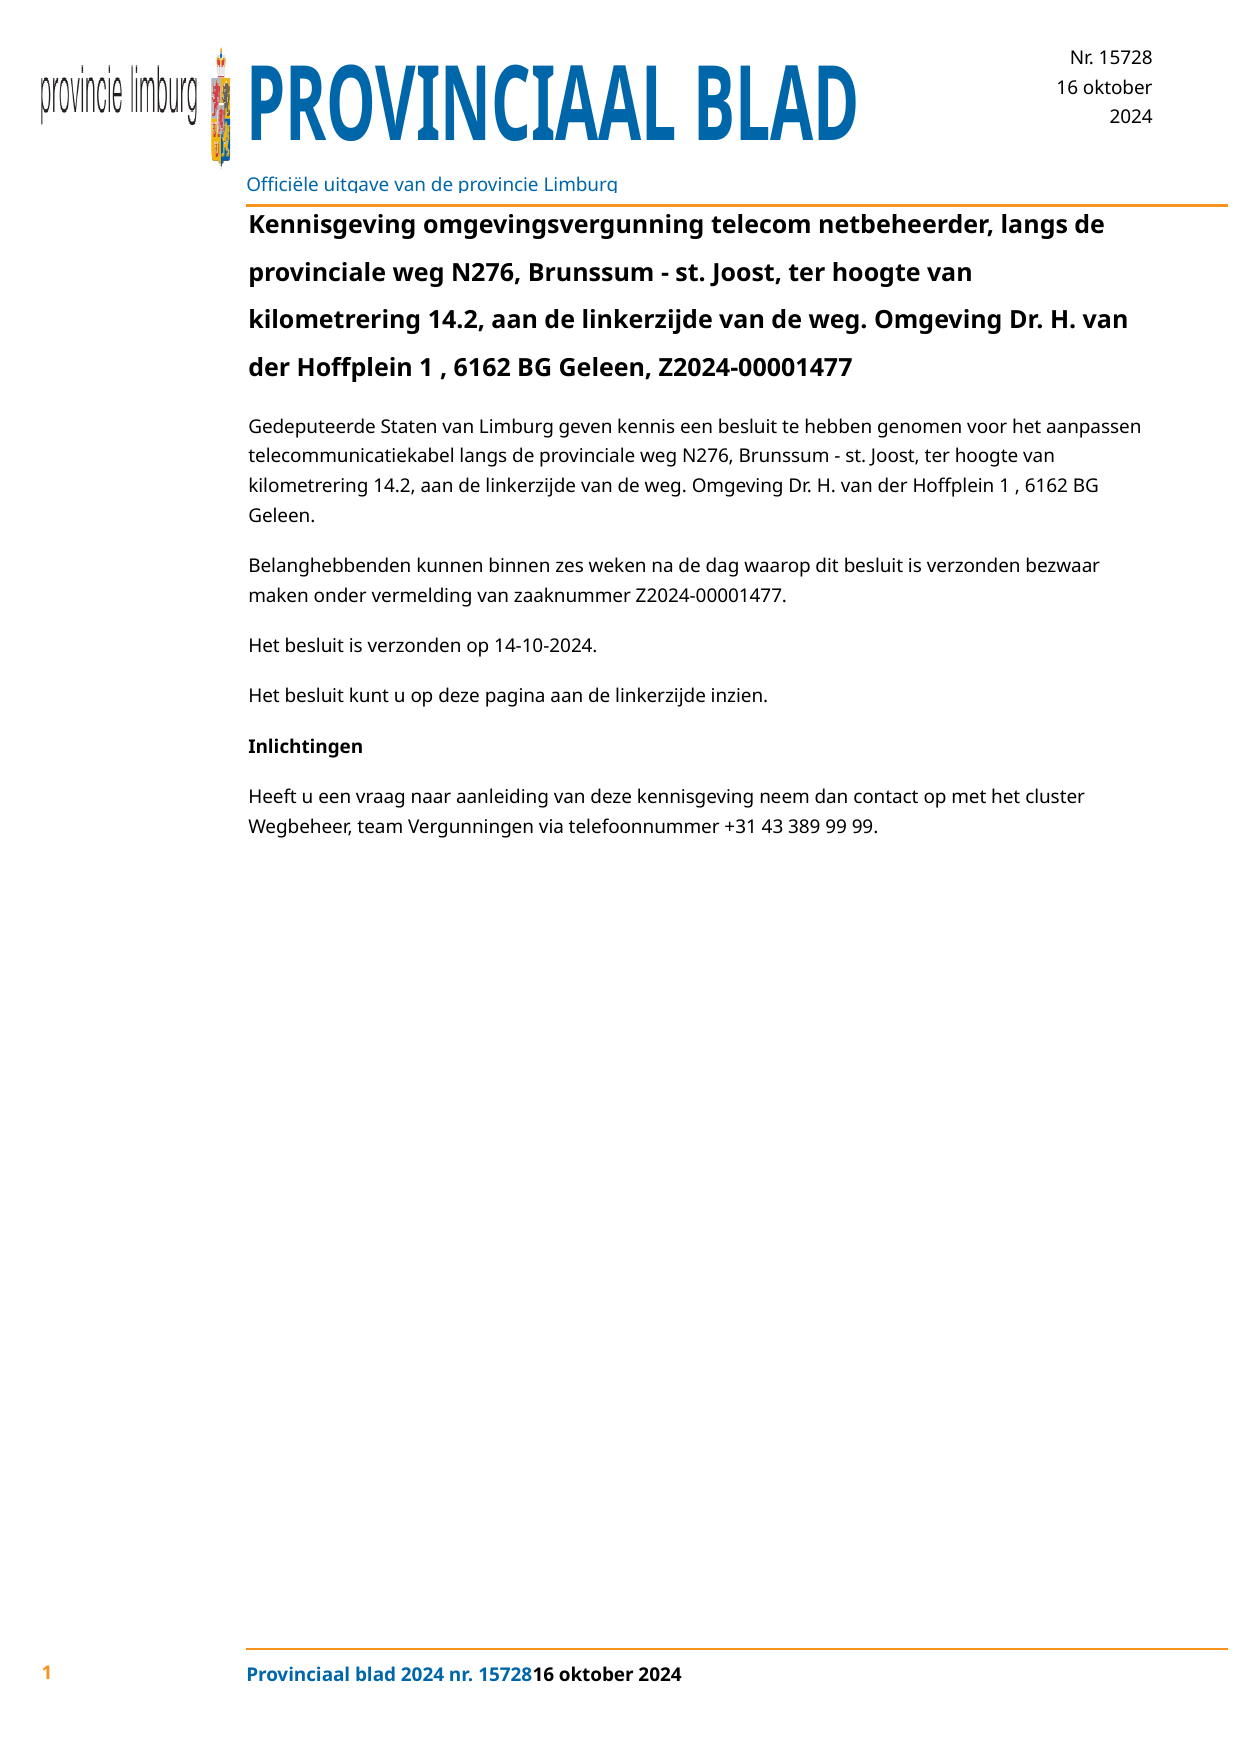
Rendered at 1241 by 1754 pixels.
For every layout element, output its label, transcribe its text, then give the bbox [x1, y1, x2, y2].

text Het besluit kunt u op deze pagina aan de linkerzijde inzien. [248, 683, 1152, 708]
text Heeft u een vraag naar aanleiding van deze kennisgeving neem dan contact op met het cluster Wegbeheer, team Vergunningen via telefoonnummer +31 43 389 99 99. [248, 783, 1152, 839]
text Belanghebbenden kunnen binnen zes weken na de dag waarop dit besluit is verzonden bezwaar maken onder vermelding van zaaknummer Z2024-00001477. [248, 552, 1152, 608]
text Kennisgeving omgevingsvergunning telecom netbeheerder, langs de provinciale weg N276, Brunssum - st. Joost, ter hoogte van kilometrering 14.2, aan de linkerzijde van de weg. Omgeving Dr. H. van der Hoffplein 1 , 6162 BG Geleen, Z2024-00001477 [248, 207, 1152, 384]
text Het besluit is verzonden op 14-10-2024. [248, 632, 1152, 658]
picture [41, 47, 231, 172]
text Gedeputeerde Staten van Limburg geven kennis een besluit te hebben genomen voor het aanpassen telecommunicatiekabel langs de provinciale weg N276, Brunssum - st. Joost, ter hoogte van kilometrering 14.2, aan de linkerzijde van de weg. Omgeving Dr. H. van der Hoffplein 1 , 6162 BG Geleen. [248, 413, 1152, 528]
text Inlichtingen [248, 733, 1152, 759]
